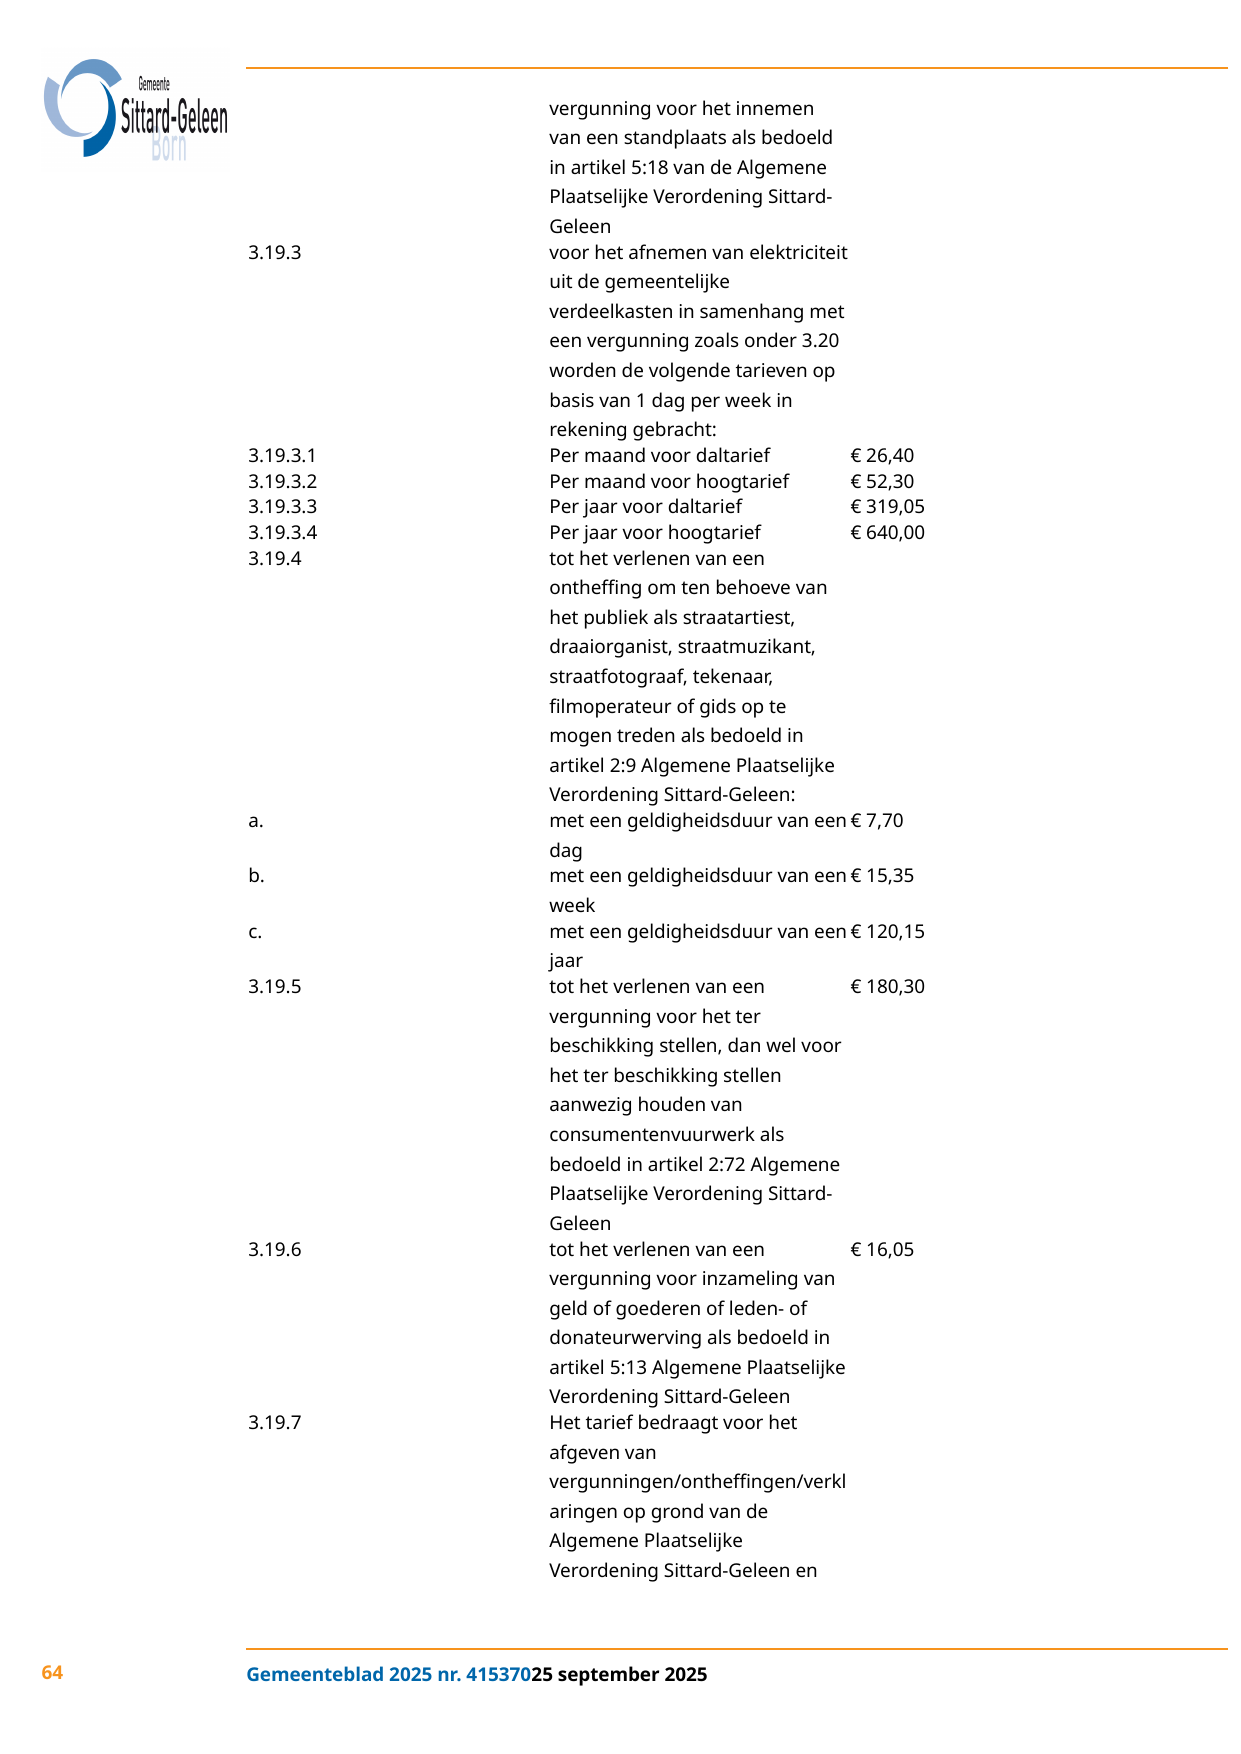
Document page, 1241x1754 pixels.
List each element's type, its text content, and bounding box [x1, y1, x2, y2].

table_cell tot het verlenen van een vergunning voor het ter beschikking stellen, dan wel voor het ter beschikking stellen aanwezig houden van consumentenvuurwerk als bedoeld in artikel 2:72 Algemene Plaatselijke Verordening Sittard-Geleen [549, 973, 850, 1236]
table_cell [850, 545, 1152, 807]
table_cell tot het verlenen van een ontheffing om ten behoeve van het publiek als straatartiest, draaiorganist, straatmuzikant, straatfotograaf, tekenaar, filmoperateur of gids op te mogen treden als bedoeld in artikel 2:9 Algemene Plaatselijke Verordening Sittard-Geleen: [549, 545, 850, 807]
table_cell Het tarief bedraagt voor het afgeven van vergunningen/ontheffingen/verklaringen op grond van de Algemene Plaatselijke Verordening Sittard-Geleen en [549, 1409, 850, 1583]
table_cell € 16,05 [850, 1236, 1152, 1409]
table_cell Per maand voor daltarief [549, 442, 850, 468]
table_cell c. [248, 918, 549, 973]
table_cell met een geldigheidsduur van een dag [549, 808, 850, 863]
table_cell met een geldigheidsduur van een week [549, 863, 850, 918]
table_cell 3.19.3.2 [248, 468, 549, 493]
table_cell 3.19.7 [248, 1409, 549, 1583]
table_cell 3.19.3.1 [248, 442, 549, 468]
table_cell 3.19.5 [248, 973, 549, 1236]
table_cell [850, 95, 1152, 239]
table_cell voor het afnemen van elektriciteit uit de gemeentelijke verdeelkasten in samenhang met een vergunning zoals onder 3.20 worden de volgende tarieven op basis van 1 dag per week in rekening gebracht: [549, 239, 850, 442]
table_cell € 640,00 [850, 519, 1152, 545]
table_cell [248, 95, 549, 239]
table_cell Per maand voor hoogtarief [549, 468, 850, 493]
table_cell € 180,30 [850, 973, 1152, 1236]
table_cell € 7,70 [850, 808, 1152, 863]
table_cell 3.19.4 [248, 545, 549, 807]
table_cell € 15,35 [850, 863, 1152, 918]
table_cell [850, 1409, 1152, 1583]
table_cell a. [248, 808, 549, 863]
table_cell Per jaar voor hoogtarief [549, 519, 850, 545]
table_cell € 319,05 [850, 494, 1152, 519]
table_cell 3.19.6 [248, 1236, 549, 1409]
table_cell 3.19.3.4 [248, 519, 549, 545]
table_cell 3.19.3 [248, 239, 549, 442]
table_cell € 26,40 [850, 442, 1152, 468]
table_cell tot het verlenen van een vergunning voor inzameling van geld of goederen of leden- of donateurwerving als bedoeld in artikel 5:13 Algemene Plaatselijke Verordening Sittard-Geleen [549, 1236, 850, 1409]
picture [41, 47, 231, 172]
table_cell b. [248, 863, 549, 918]
table_cell vergunning voor het innemen van een standplaats als bedoeld in artikel 5:18 van de Algemene Plaatselijke Verordening Sittard-Geleen [549, 95, 850, 239]
table_cell Per jaar voor daltarief [549, 494, 850, 519]
table_cell met een geldigheidsduur van een jaar [549, 918, 850, 973]
table_cell € 120,15 [850, 918, 1152, 973]
table_cell € 52,30 [850, 468, 1152, 493]
table_cell [850, 239, 1152, 442]
table_cell 3.19.3.3 [248, 494, 549, 519]
